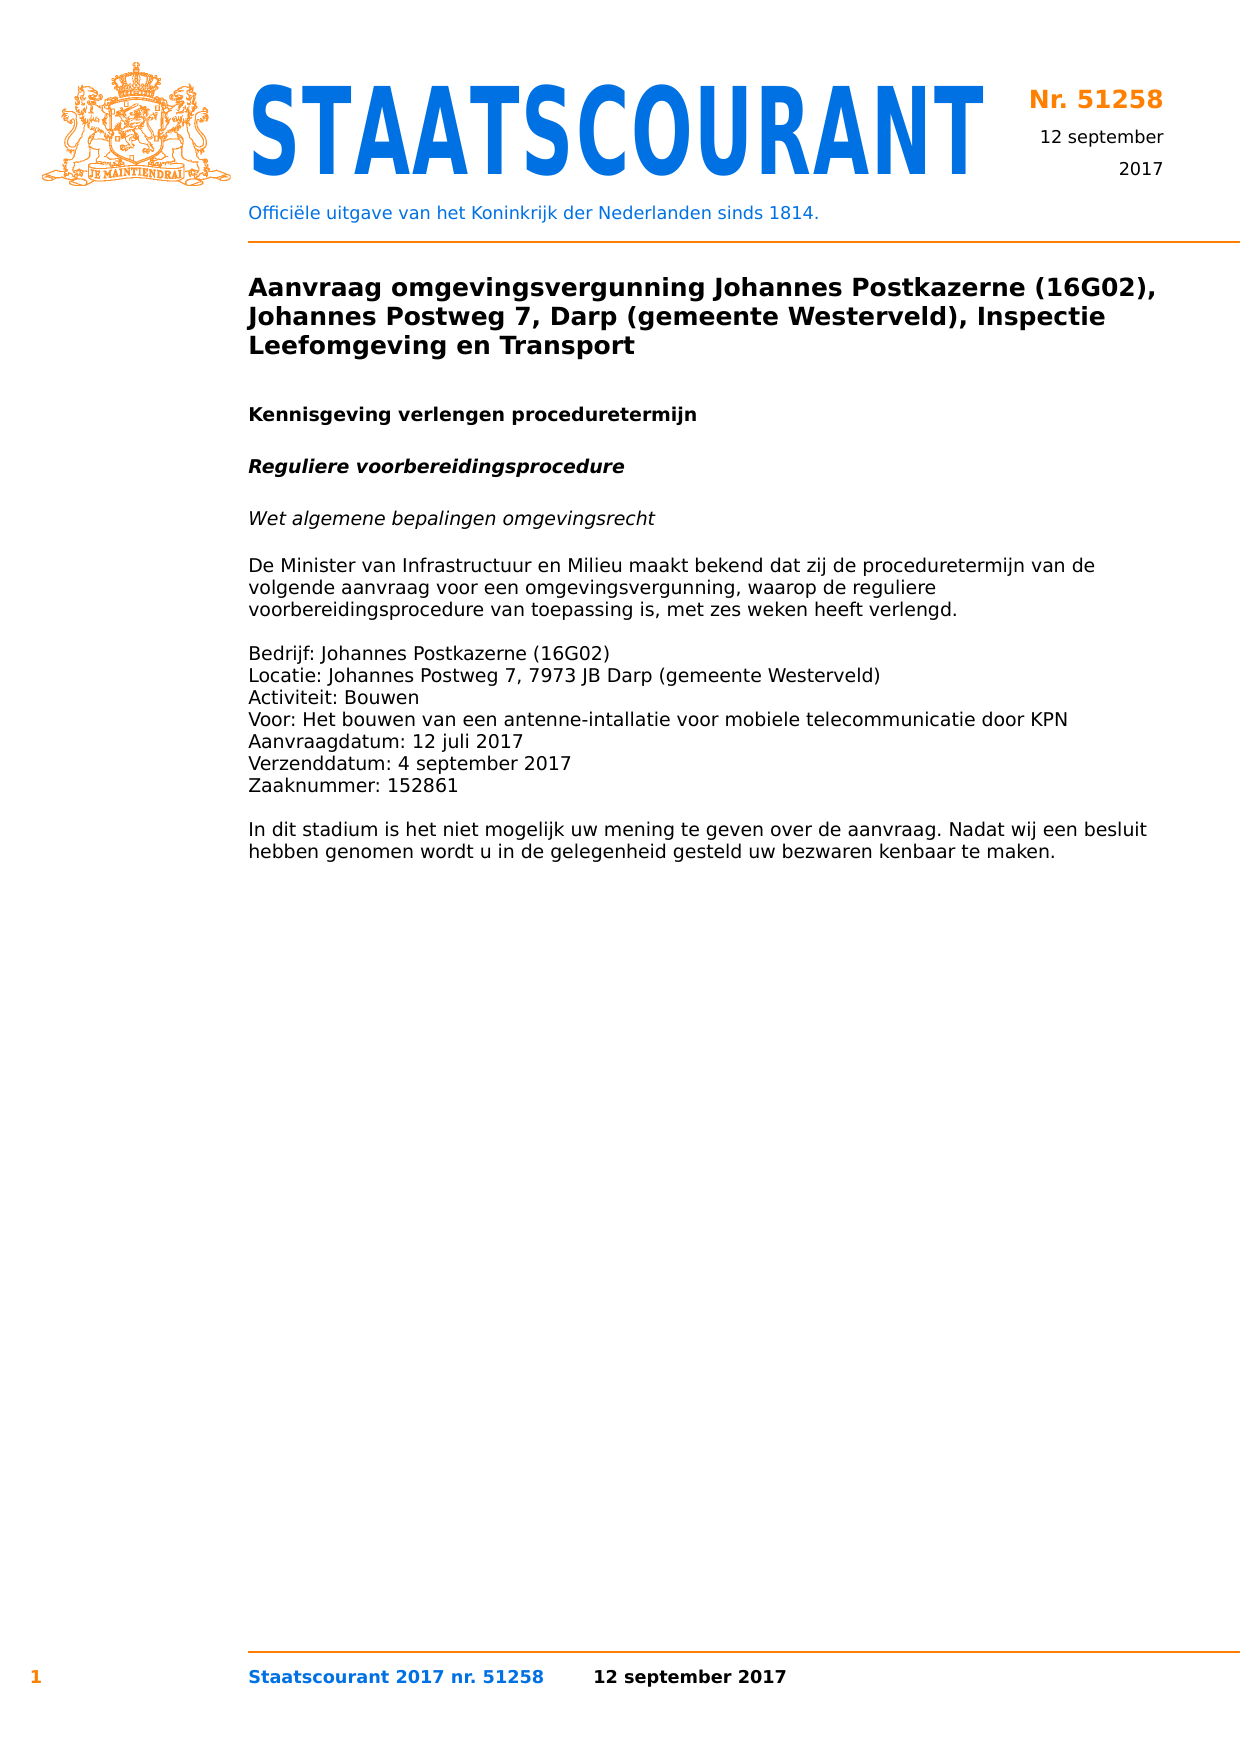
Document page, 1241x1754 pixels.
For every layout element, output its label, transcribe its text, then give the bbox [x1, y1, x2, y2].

subtitle Kennisgeving verlengen proceduretermijn [248, 404, 1163, 426]
table_cell 12 september [998, 121, 1240, 153]
text Verzenddatum: 4 september 2017 [248, 753, 1163, 775]
subtitle Reguliere voorbereidingsprocedure [248, 456, 1163, 478]
text Aanvraagdatum: 12 juli 2017 [248, 731, 1163, 753]
table_header Nr. 51258 [998, 62, 1240, 121]
text Activiteit: Bouwen [248, 687, 1163, 709]
text De Minister van Infrastructuur en Milieu maakt bekend dat zij de proceduretermijn van de volgende aanvraag voor een omgevingsvergunning, waarop de reguliere voorbereidingsprocedure van toepassing is, met zes weken heeft verlengd. [248, 555, 1163, 621]
text Zaaknummer: 152861 [248, 775, 1163, 797]
subtitle Wet algemene bepalingen omgevingsrecht [248, 508, 1163, 530]
table_header STAATSCOURANT [248, 62, 998, 203]
text Locatie: Johannes Postweg 7, 7973 JB Darp (gemeente Westerveld) [248, 665, 1163, 687]
picture [41, 62, 231, 186]
table_cell 2017 [998, 153, 1240, 203]
subtitle Aanvraag omgevingsvergunning Johannes Postkazerne (16G02), Johannes Postweg 7, Darp (gemeente Westerveld), Inspectie Leefomgeving en Transport [248, 273, 1163, 361]
text Bedrijf: Johannes Postkazerne (16G02) [248, 643, 1163, 665]
text Voor: Het bouwen van een antenne-intallatie voor mobiele telecommunicatie door KPN [248, 709, 1163, 731]
table_header [25, 62, 248, 241]
table_cell Officiële uitgave van het Koninkrijk der Nederlanden sinds 1814. [248, 203, 1240, 241]
text In dit stadium is het niet mogelijk uw mening te geven over de aanvraag. Nadat wij een besluit hebben genomen wordt u in de gelegenheid gesteld uw bezwaren kenbaar te maken. [248, 819, 1163, 863]
